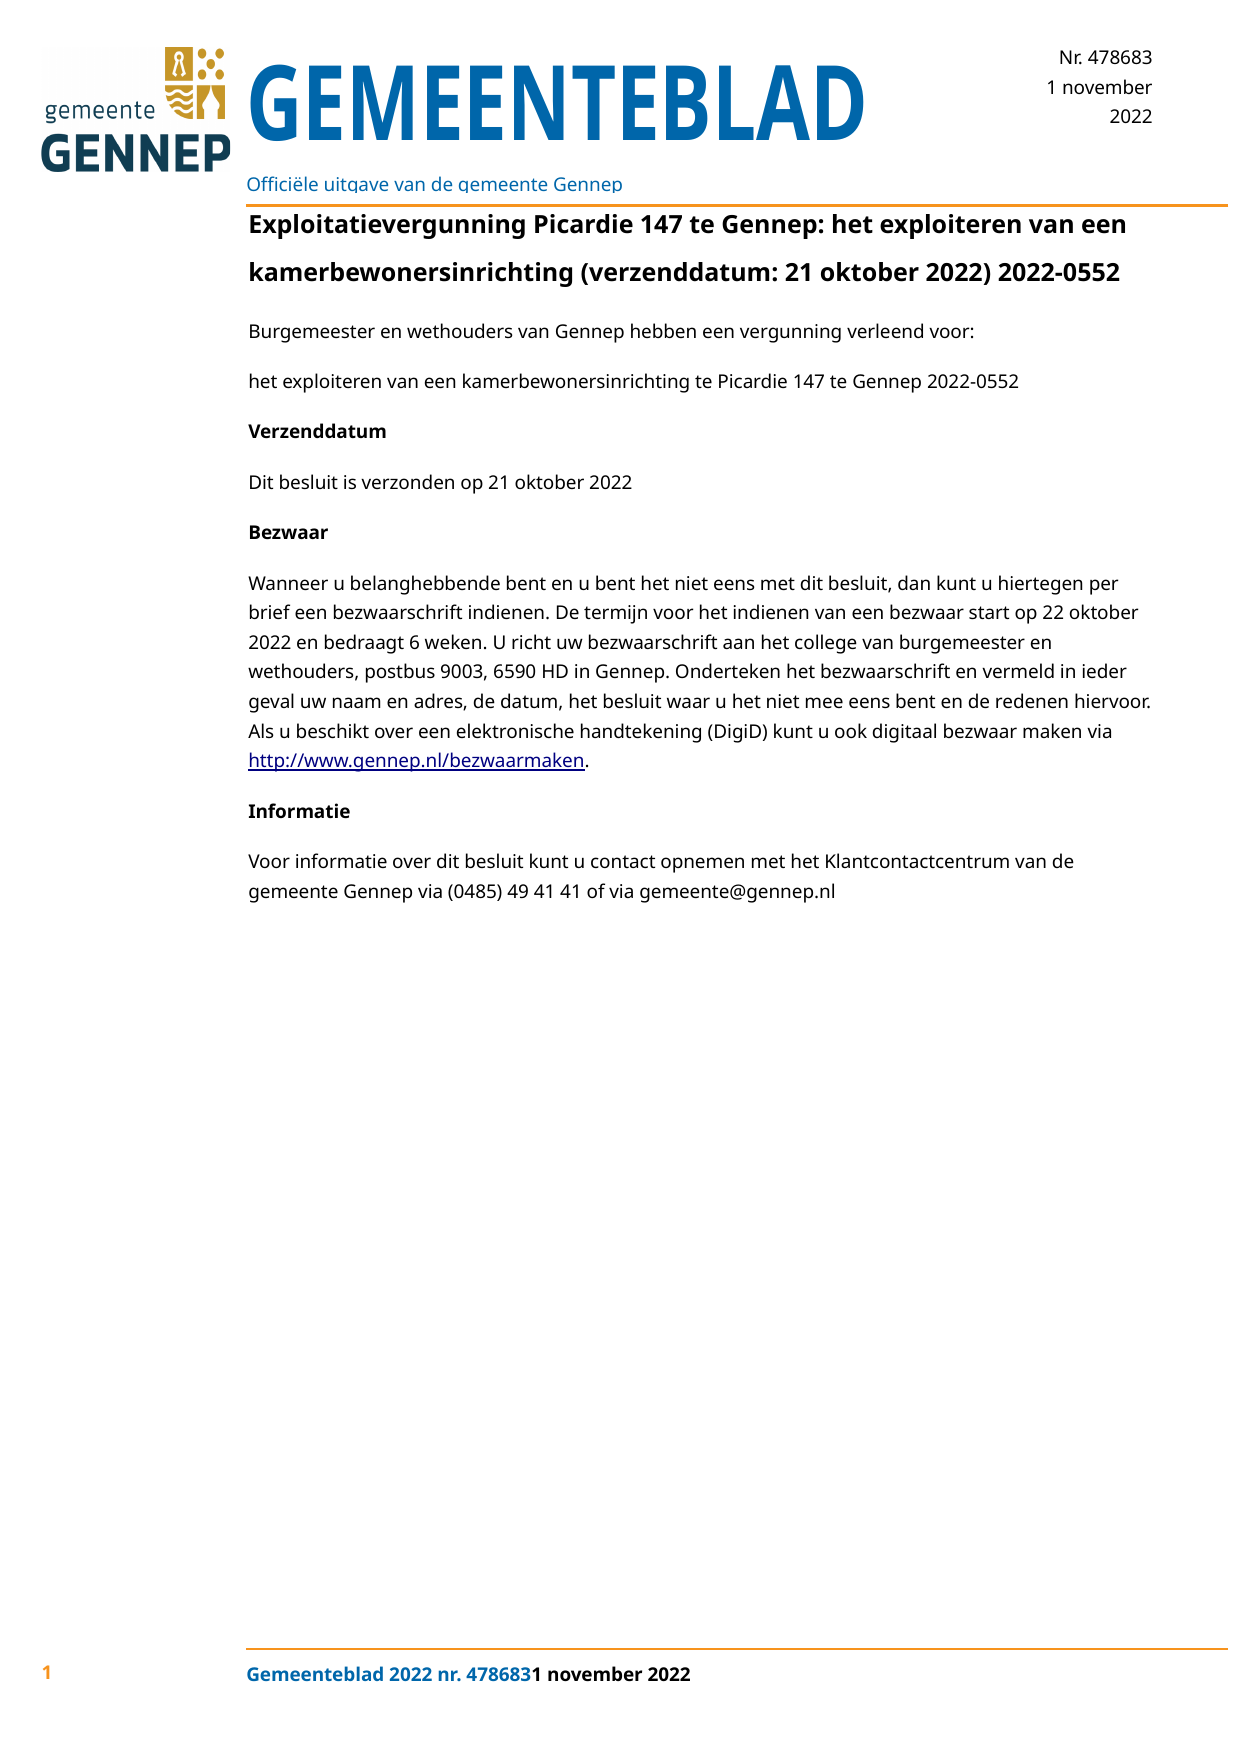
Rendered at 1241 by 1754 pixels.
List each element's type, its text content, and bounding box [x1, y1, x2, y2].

text Wanneer u belanghebbende bent en u bent het niet eens met dit besluit, dan kunt u hiertegen per brief een bezwaarschrift indienen. De termijn voor het indienen van een bezwaar start op 22 oktober 2022 en bedraagt 6 weken. U richt uw bezwaarschrift aan het college van burgemeester en wethouders, postbus 9003, 6590 HD in Gennep. Onderteken het bezwaarschrift en vermeld in ieder geval uw naam en adres, de datum, het besluit waar u het niet mee eens bent en de redenen hiervoor. Als u beschikt over een elektronische handtekening (DigiD) kunt u ook digitaal bezwaar maken via http://www.gennep.nl/bezwaarmaken. [248, 570, 1152, 773]
text Dit besluit is verzonden op 21 oktober 2022 [248, 469, 1152, 495]
picture [41, 47, 231, 172]
text Voor informatie over dit besluit kunt u contact opnemen met het Klantcontactcentrum van de gemeente Gennep via (0485) 49 41 41 of via gemeente@gennep.nl [248, 848, 1152, 904]
text Informatie [248, 798, 1152, 824]
text Verzenddatum [248, 419, 1152, 444]
text het exploiteren van een kamerbewonersinrichting te Picardie 147 te Gennep 2022-0552 [248, 368, 1152, 394]
text Burgemeester en wethouders van Gennep hebben een vergunning verleend voor: [248, 318, 1152, 344]
text Bezwaar [248, 519, 1152, 545]
text Exploitatievergunning Picardie 147 te Gennep: het exploiteren van een kamerbewonersinrichting (verzenddatum: 21 oktober 2022) 2022-0552 [248, 207, 1152, 288]
